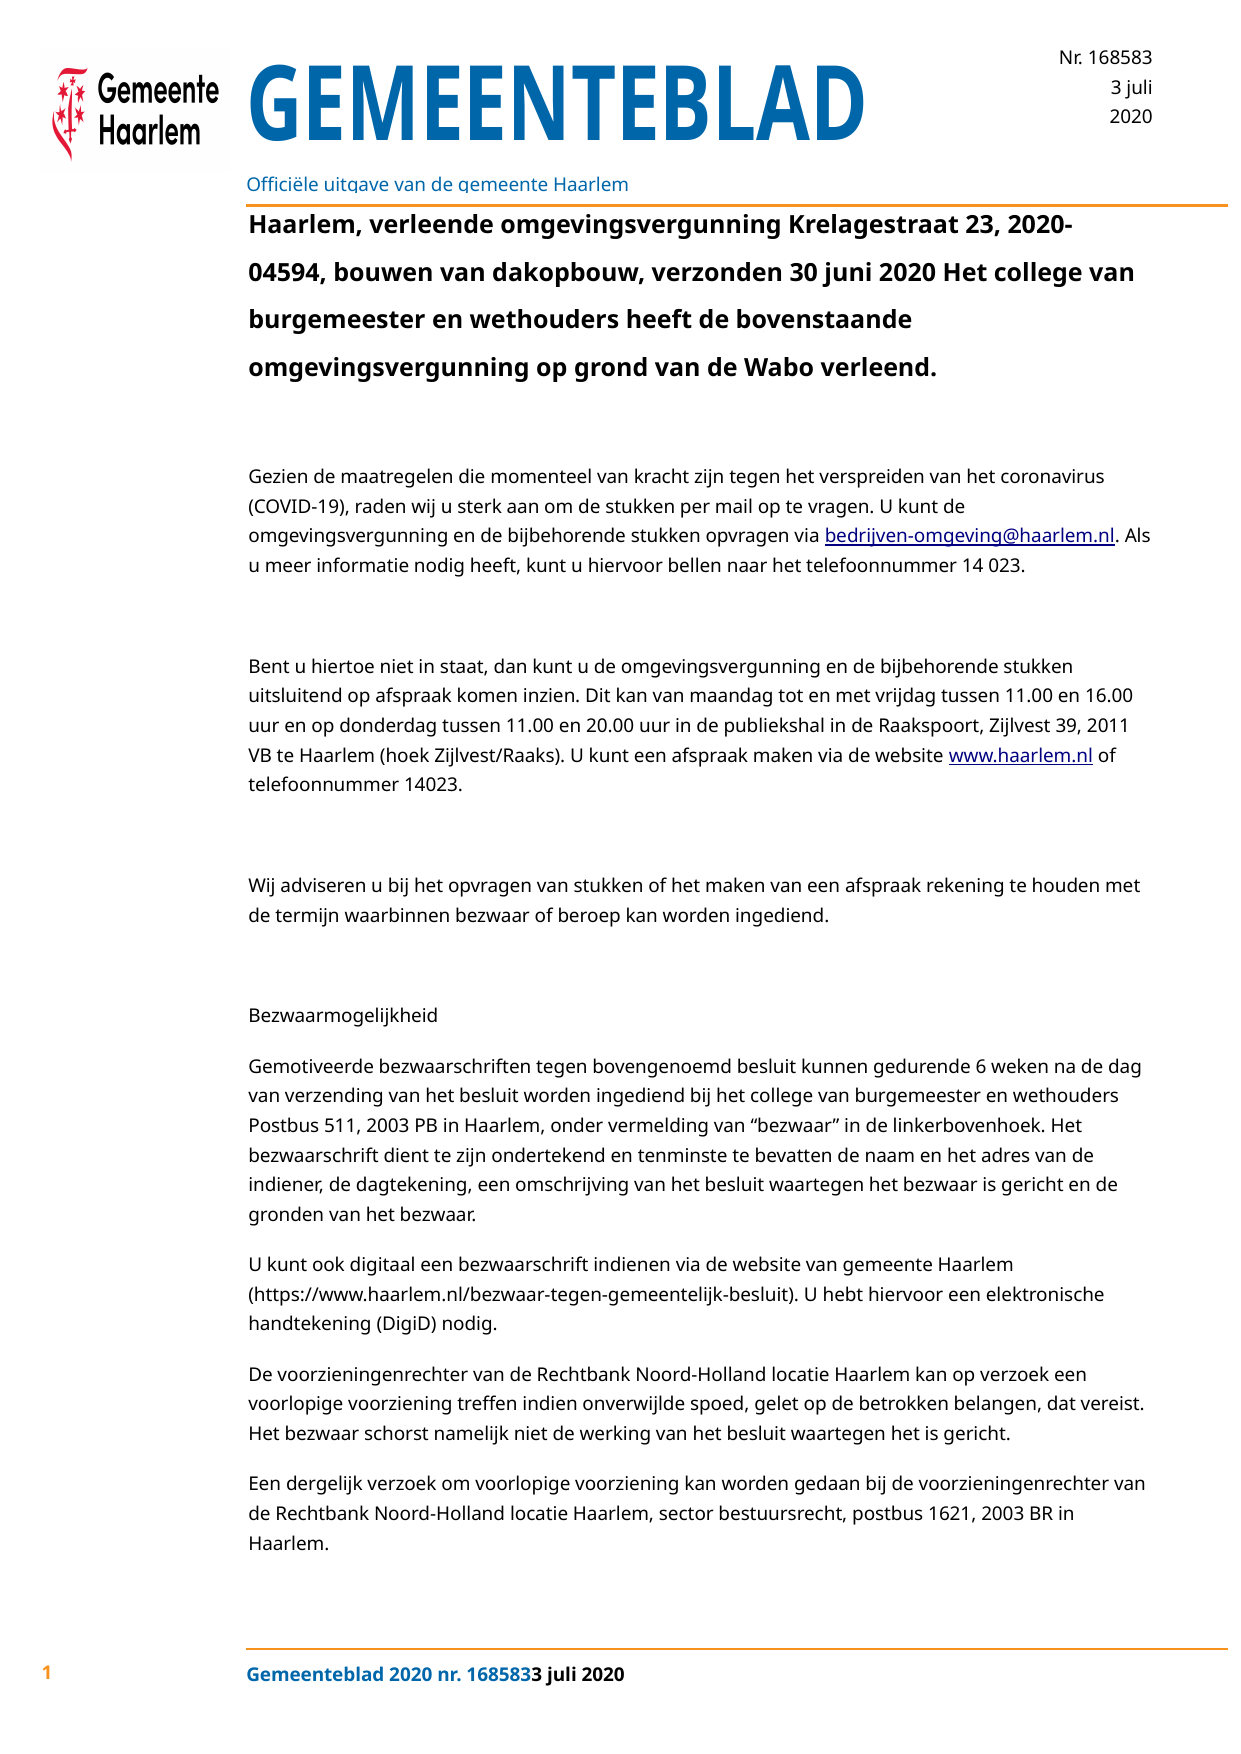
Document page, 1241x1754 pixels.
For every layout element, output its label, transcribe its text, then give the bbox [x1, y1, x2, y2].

text Gemotiveerde bezwaarschriften tegen bovengenoemd besluit kunnen gedurende 6 weken na de dag van verzending van het besluit worden ingediend bij het college van burgemeester en wethouders Postbus 511, 2003 PB in Haarlem, onder vermelding van “bezwaar” in de linkerbovenhoek. Het bezwaarschrift dient te zijn ondertekend en tenminste te bevatten de naam en het adres van de indiener, de dagtekening, een omschrijving van het besluit waartegen het bezwaar is gericht en de gronden van het bezwaar. [248, 1053, 1152, 1227]
text Gezien de maatregelen die momenteel van kracht zijn tegen het verspreiden van het coronavirus (COVID-19), raden wij u sterk aan om de stukken per mail op te vragen. U kunt de omgevingsvergunning en de bijbehorende stukken opvragen via bedrijven-omgeving@haarlem.nl. Als u meer informatie nodig heeft, kunt u hiervoor bellen naar het telefoonnummer 14 023. [248, 463, 1152, 578]
text Bent u hiertoe niet in staat, dan kunt u de omgevingsvergunning en de bijbehorende stukken uitsluitend op afspraak komen inzien. Dit kan van maandag tot en met vrijdag tussen 11.00 en 16.00 uur en op donderdag tussen 11.00 en 20.00 uur in de publiekshal in de Raakspoort, Zijlvest 39, 2011 VB te Haarlem (hoek Zijlvest/Raaks). U kunt een afspraak maken via de website www.haarlem.nl of telefoonnummer 14023. [248, 653, 1152, 797]
text Bezwaarmogelijkheid [248, 1003, 1152, 1028]
text Een dergelijk verzoek om voorlopige voorziening kan worden gedaan bij de voorzieningenrechter van de Rechtbank Noord-Holland locatie Haarlem, sector bestuursrecht, postbus 1621, 2003 BR in Haarlem. [248, 1471, 1152, 1556]
text De voorzieningenrechter van de Rechtbank Noord-Holland locatie Haarlem kan op verzoek een voorlopige voorziening treffen indien onverwijlde spoed, gelet op de betrokken belangen, dat vereist. Het bezwaar schorst namelijk niet de werking van het besluit waartegen het is gericht. [248, 1361, 1152, 1446]
text Wij adviseren u bij het opvragen van stukken of het maken van een afspraak rekening te houden met de termijn waarbinnen bezwaar of beroep kan worden ingediend. [248, 872, 1152, 928]
text Haarlem, verleende omgevingsvergunning Krelagestraat 23, 2020-04594, bouwen van dakopbouw, verzonden 30 juni 2020 Het college van burgemeester en wethouders heeft de bovenstaande omgevingsvergunning op grond van de Wabo verleend. [248, 207, 1152, 384]
text U kunt ook digitaal een bezwaarschrift indienen via de website van gemeente Haarlem (https://www.haarlem.nl/bezwaar-tegen-gemeentelijk-besluit). U hebt hiervoor een elektronische handtekening (DigiD) nodig. [248, 1251, 1152, 1336]
picture [41, 47, 231, 172]
